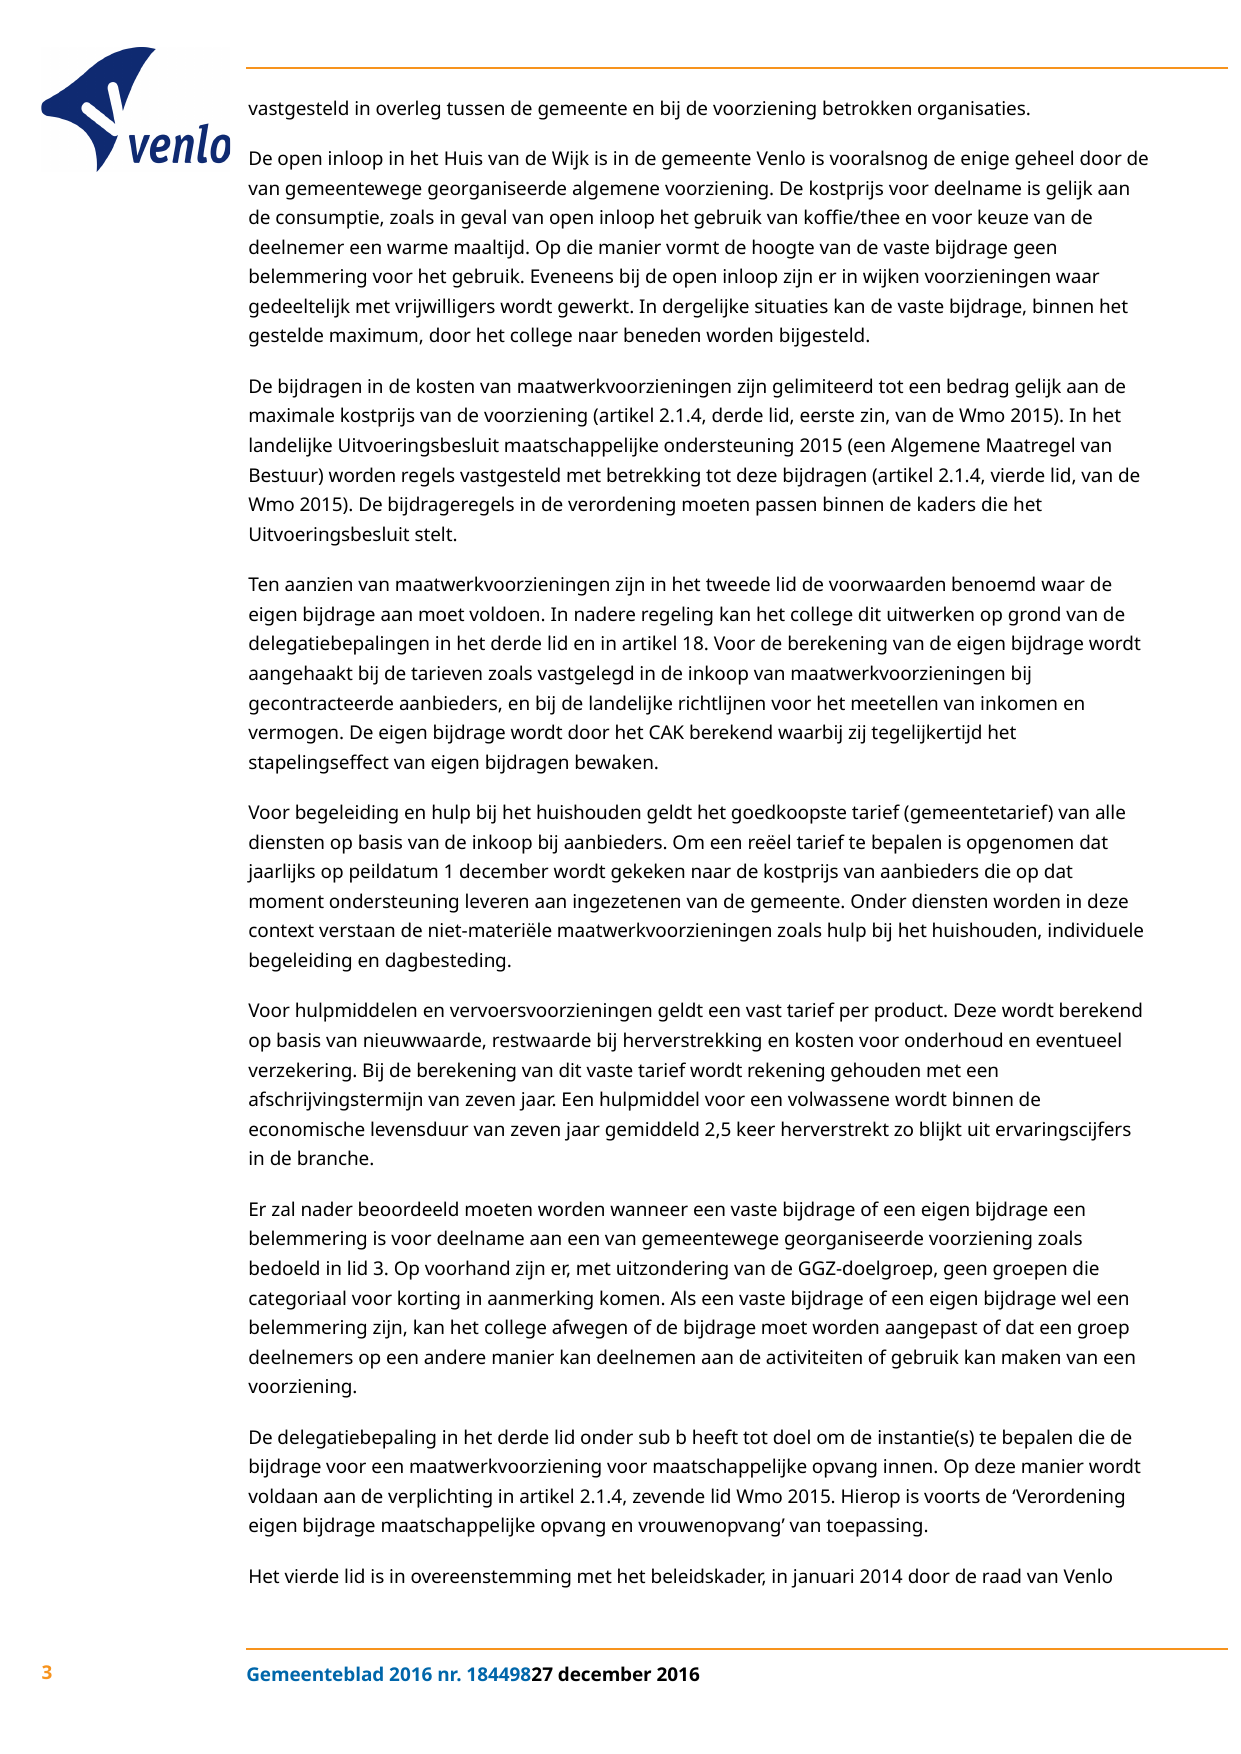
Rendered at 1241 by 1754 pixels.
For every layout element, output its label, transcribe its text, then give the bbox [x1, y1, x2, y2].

text De delegatiebepaling in het derde lid onder sub b heeft tot doel om de instantie(s) te bepalen die de bijdrage voor een maatwerkvoorziening voor maatschappelijke opvang innen. Op deze manier wordt voldaan aan de verplichting in artikel 2.1.4, zevende lid Wmo 2015. Hierop is voorts de ‘Verordening eigen bijdrage maatschappelijke opvang en vrouwenopvang’ van toepassing. [248, 1424, 1152, 1538]
text Voor begeleiding en hulp bij het huishouden geldt het goedkoopste tarief (gemeentetarief) van alle diensten op basis van de inkoop bij aanbieders. Om een reëel tarief te bepalen is opgenomen dat jaarlijks op peildatum 1 december wordt gekeken naar de kostprijs van aanbieders die op dat moment ondersteuning leveren aan ingezetenen van de gemeente. Onder diensten worden in deze context verstaan de niet-materiële maatwerkvoorzieningen zoals hulp bij het huishouden, individuele begeleiding en dagbesteding. [248, 799, 1152, 973]
text De open inloop in het Huis van de Wijk is in de gemeente Venlo is vooralsnog de enige geheel door de van gemeentewege georganiseerde algemene voorziening. De kostprijs voor deelname is gelijk aan de consumptie, zoals in geval van open inloop het gebruik van koffie/thee en voor keuze van de deelnemer een warme maaltijd. Op die manier vormt de hoogte van de vaste bijdrage geen belemmering voor het gebruik. Eveneens bij de open inloop zijn er in wijken voorzieningen waar gedeeltelijk met vrijwilligers wordt gewerkt. In dergelijke situaties kan de vaste bijdrage, binnen het gestelde maximum, door het college naar beneden worden bijgesteld. [248, 145, 1152, 348]
text Voor hulpmiddelen en vervoersvoorzieningen geldt een vast tarief per product. Deze wordt berekend op basis van nieuwwaarde, restwaarde bij herverstrekking en kosten voor onderhoud en eventueel verzekering. Bij de berekening van dit vaste tarief wordt rekening gehouden met een afschrijvingstermijn van zeven jaar. Een hulpmiddel voor een volwassene wordt binnen de economische levensduur van zeven jaar gemiddeld 2,5 keer herverstrekt zo blijkt uit ervaringscijfers in de branche. [248, 998, 1152, 1171]
text De bijdragen in de kosten van maatwerkvoorzieningen zijn gelimiteerd tot een bedrag gelijk aan de maximale kostprijs van de voorziening (artikel 2.1.4, derde lid, eerste zin, van de Wmo 2015). In het landelijke Uitvoeringsbesluit maatschappelijke ondersteuning 2015 (een Algemene Maatregel van Bestuur) worden regels vastgesteld met betrekking tot deze bijdragen (artikel 2.1.4, vierde lid, van de Wmo 2015). De bijdrageregels in de verordening moeten passen binnen de kaders die het Uitvoeringsbesluit stelt. [248, 373, 1152, 547]
text Er zal nader beoordeeld moeten worden wanneer een vaste bijdrage of een eigen bijdrage een belemmering is voor deelname aan een van gemeentewege georganiseerde voorziening zoals bedoeld in lid 3. Op voorhand zijn er, met uitzondering van de GGZ-doelgroep, geen groepen die categoriaal voor korting in aanmerking komen. Als een vaste bijdrage of een eigen bijdrage wel een belemmering zijn, kan het college afwegen of de bijdrage moet worden aangepast of dat een groep deelnemers op een andere manier kan deelnemen aan de activiteiten of gebruik kan maken van een voorziening. [248, 1196, 1152, 1399]
text Het vierde lid is in overeenstemming met het beleidskader, in januari 2014 door de raad van Venlo [248, 1563, 1152, 1589]
text Ten aanzien van maatwerkvoorzieningen zijn in het tweede lid de voorwaarden benoemd waar de eigen bijdrage aan moet voldoen. In nadere regeling kan het college dit uitwerken op grond van de delegatiebepalingen in het derde lid en in artikel 18. Voor de berekening van de eigen bijdrage wordt aangehaakt bij de tarieven zoals vastgelegd in de inkoop van maatwerkvoorzieningen bij gecontracteerde aanbieders, en bij de landelijke richtlijnen voor het meetellen van inkomen en vermogen. De eigen bijdrage wordt door het CAK berekend waarbij zij tegelijkertijd het stapelingseffect van eigen bijdragen bewaken. [248, 571, 1152, 775]
text vastgesteld in overleg tussen de gemeente en bij de voorziening betrokken organisaties. [248, 95, 1152, 121]
picture [41, 47, 231, 172]
